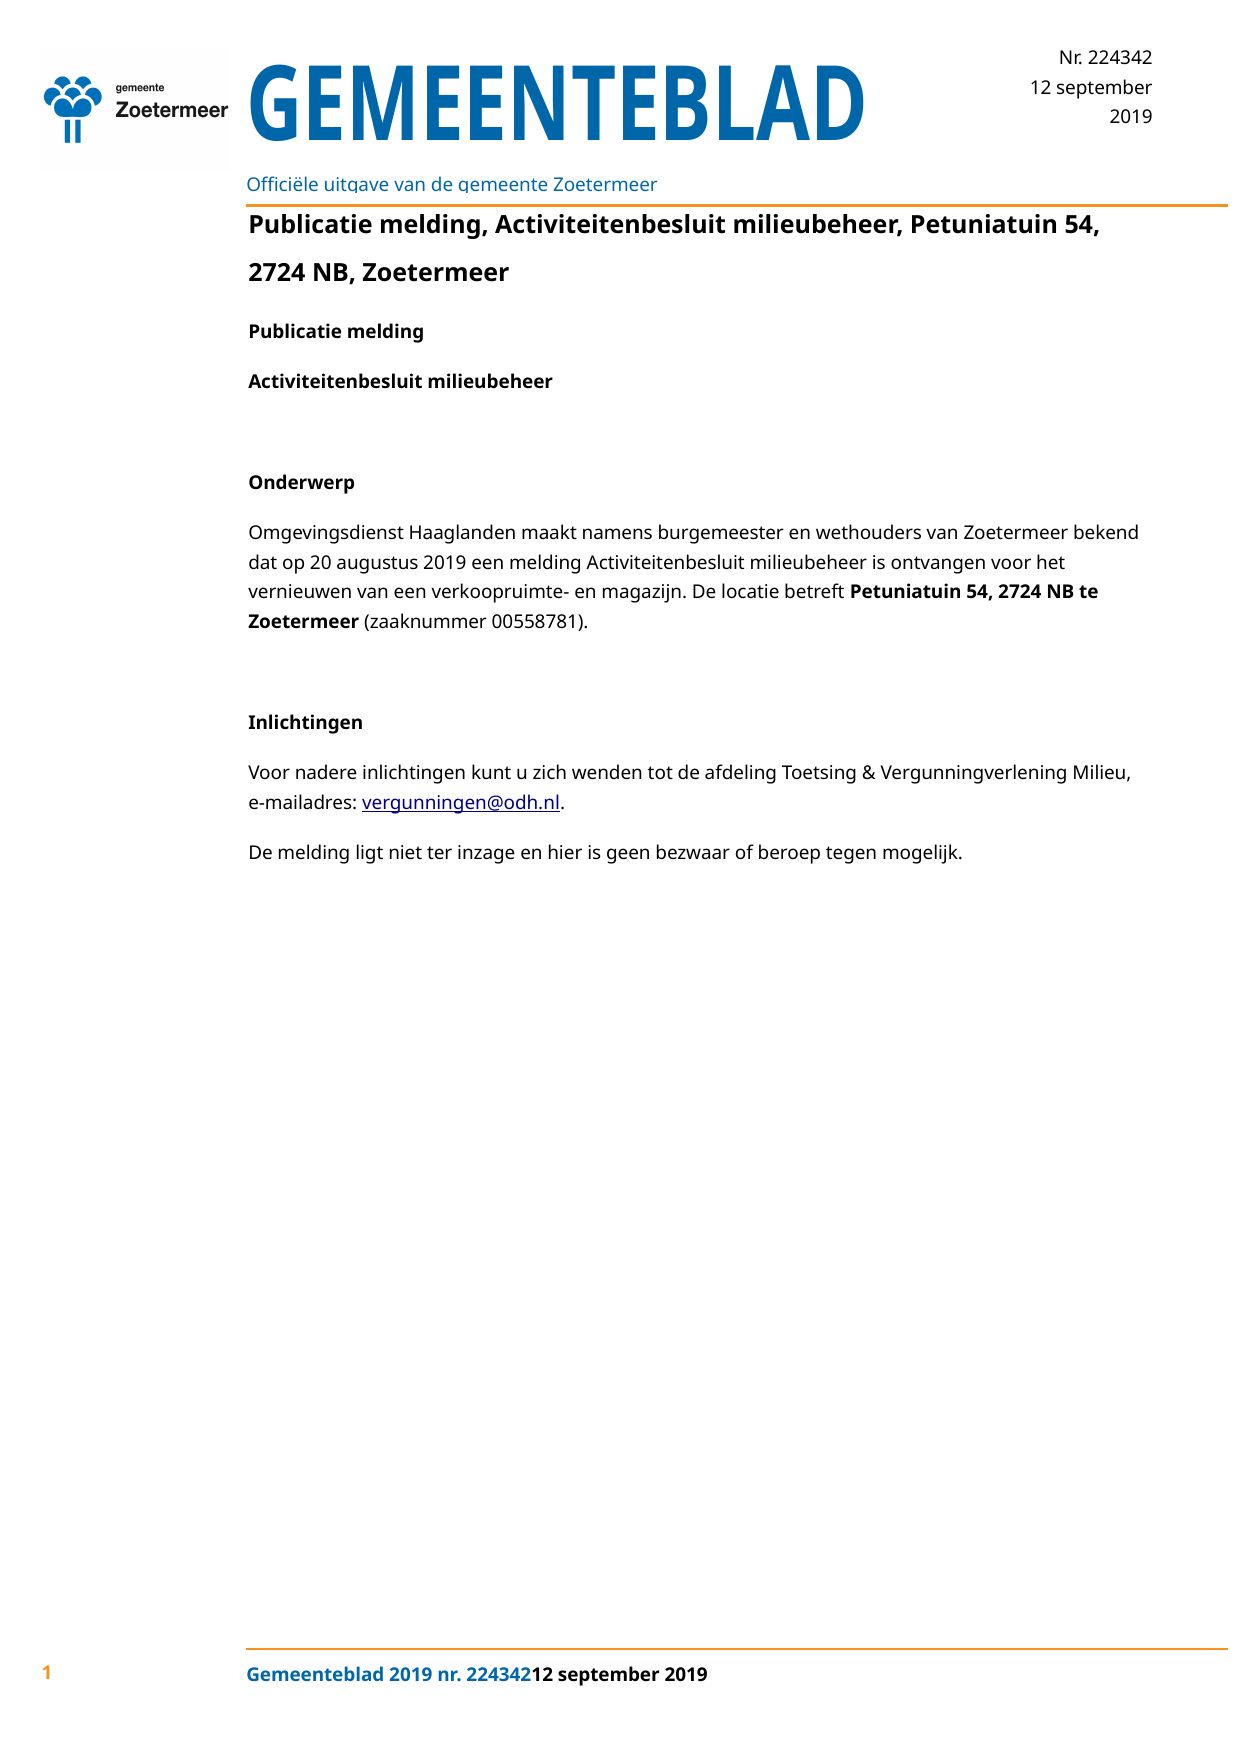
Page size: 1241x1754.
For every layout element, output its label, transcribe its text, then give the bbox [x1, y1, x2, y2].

text Voor nadere inlichtingen kunt u zich wenden tot de afdeling Toetsing & Vergunningverlening Milieu, e-mailadres: vergunningen@odh.nl. [248, 759, 1152, 815]
text Publicatie melding [248, 318, 1152, 344]
text Omgevingsdienst Haaglanden maakt namens burgemeester en wethouders van Zoetermeer bekend dat op 20 augustus 2019 een melding Activiteitenbesluit milieubeheer is ontvangen voor het vernieuwen van een verkoopruimte- en magazijn. De locatie betreft Petuniatuin 54, 2724 NB te Zoetermeer (zaaknummer 00558781). [248, 519, 1152, 634]
text Onderwerp [248, 469, 1152, 495]
text Publicatie melding, Activiteitenbesluit milieubeheer, Petuniatuin 54, 2724 NB, Zoetermeer [248, 207, 1152, 288]
picture [41, 47, 231, 172]
text De melding ligt niet ter inzage en hier is geen bezwaar of beroep tegen mogelijk. [248, 839, 1152, 865]
text Inlichtingen [248, 709, 1152, 735]
text Activiteitenbesluit milieubeheer [248, 368, 1152, 394]
